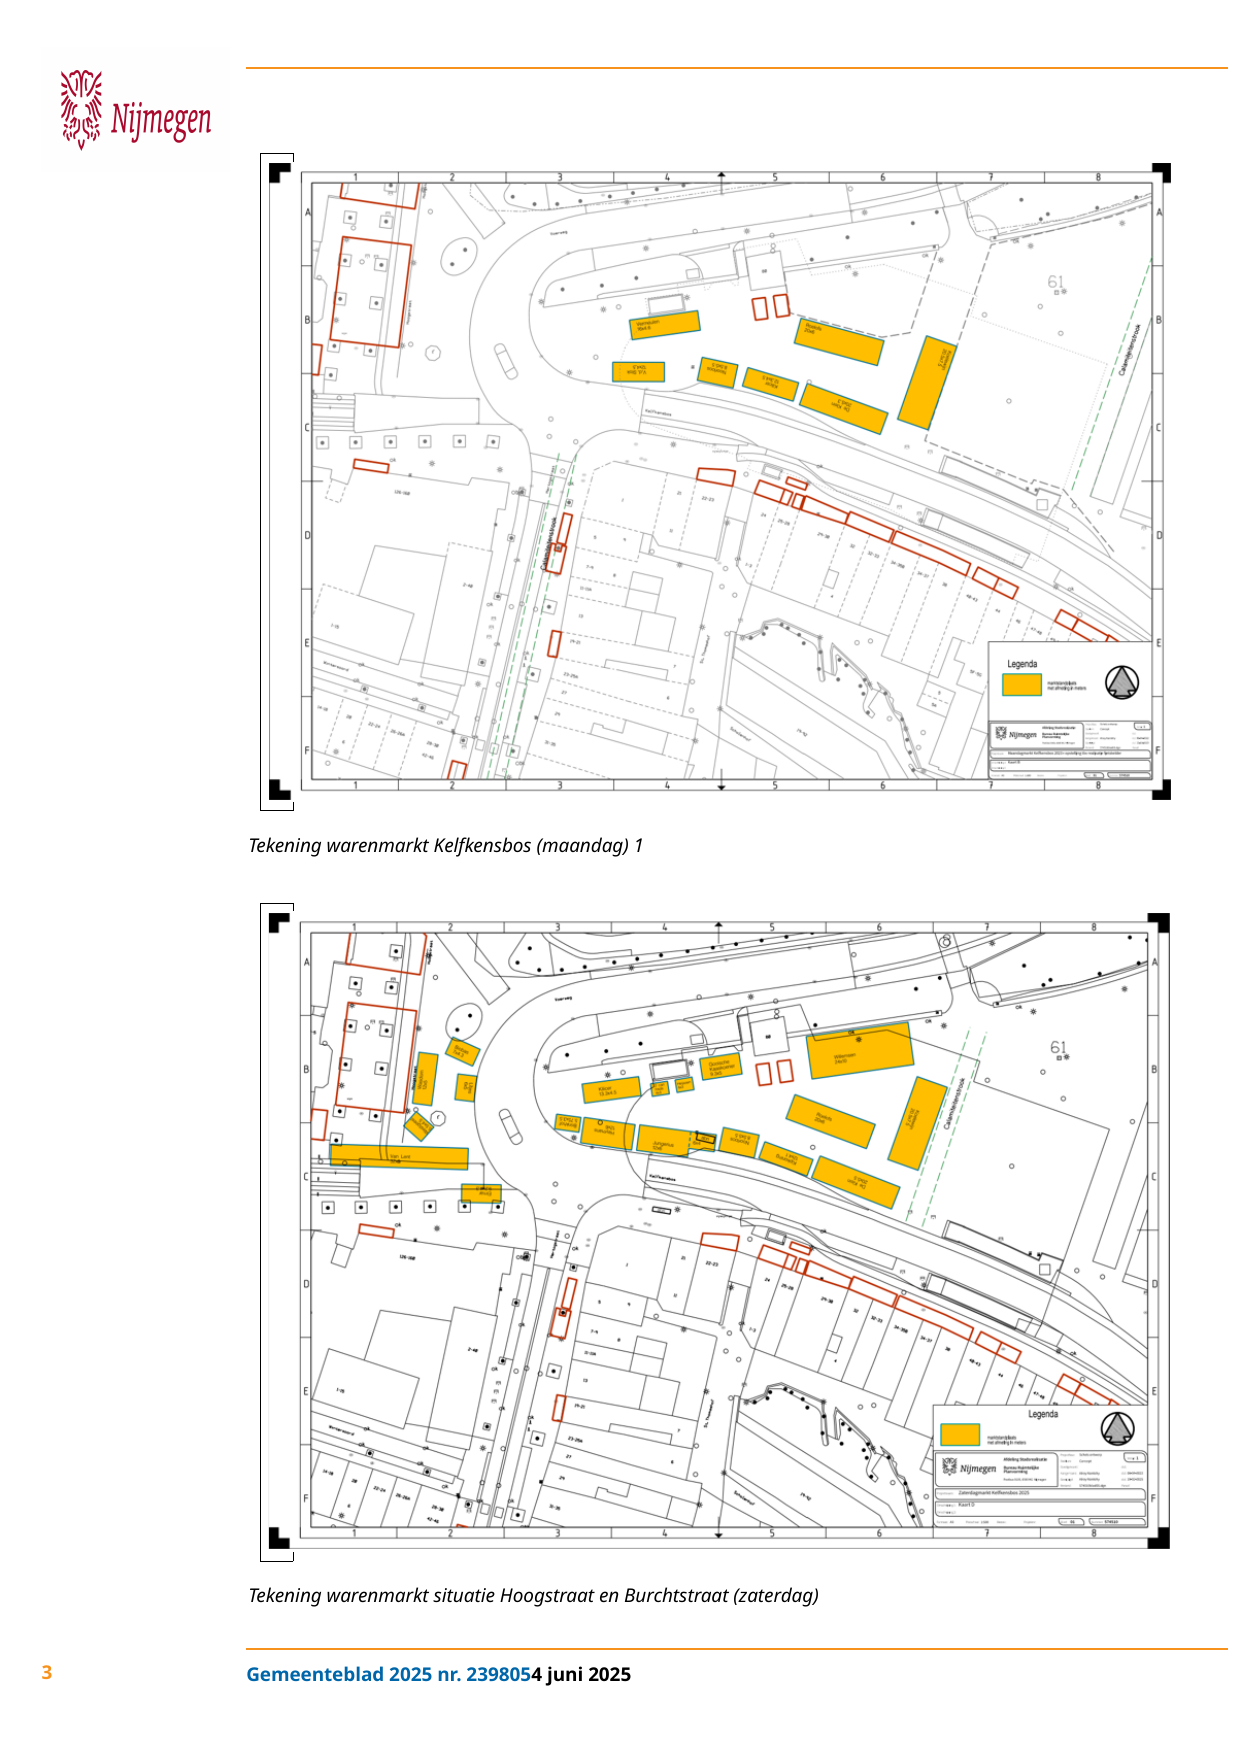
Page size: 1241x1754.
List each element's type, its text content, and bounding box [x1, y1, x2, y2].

picture [268, 162, 1173, 802]
picture [268, 911, 1173, 1552]
text Tekening warenmarkt situatie Hoogstraat en Burchtstraat (zaterdag) [248, 1582, 1152, 1608]
text Tekening warenmarkt Kelfkensbos (maandag) 1 [248, 832, 1152, 858]
picture [41, 47, 231, 172]
